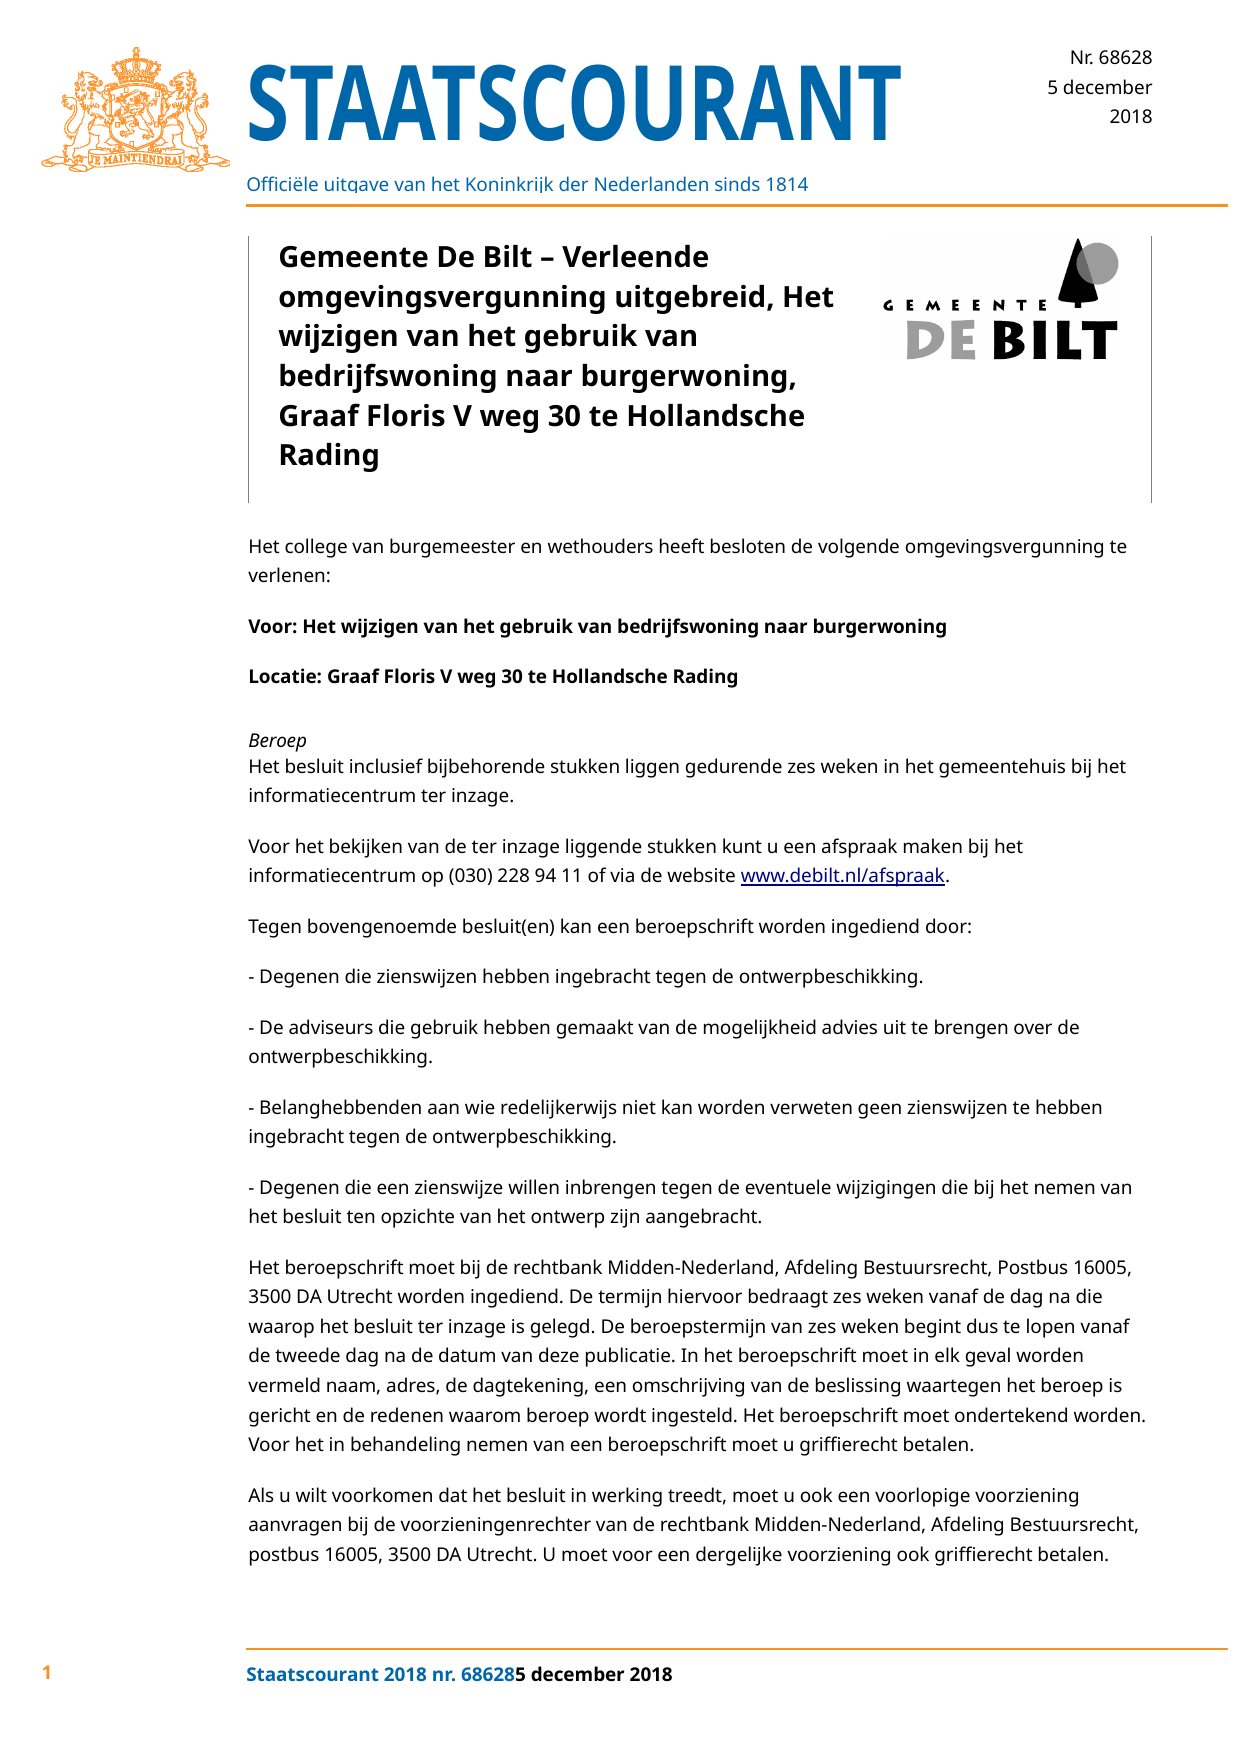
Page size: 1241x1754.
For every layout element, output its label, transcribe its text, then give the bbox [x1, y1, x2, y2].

text - Degenen die een zienswijze willen inbrengen tegen de eventuele wijzigingen die bij het nemen van het besluit ten opzichte van het ontwerp zijn aangebracht. [248, 1174, 1152, 1229]
text Het beroepschrift moet bij de rechtbank Midden-Nederland, Afdeling Bestuursrecht, Postbus 16005, 3500 DA Utrecht worden ingediend. De termijn hiervoor bedraagt zes weken vanaf de dag na die waarop het besluit ter inzage is gelegd. De beroepstermijn van zes weken begint dus te lopen vanaf de tweede dag na de datum van deze publicatie. In het beroepschrift moet in elk geval worden vermeld naam, adres, de dagtekening, een omschrijving van de beslissing waartegen het beroep is gericht en de redenen waarom beroep wordt ingesteld. Het beroepschrift moet ondertekend worden. Voor het in behandeling nemen van een beroepschrift moet u griffierecht betalen. [248, 1254, 1152, 1457]
table_header [850, 236, 1151, 503]
text Beroep [248, 727, 1152, 753]
text Voor het bekijken van de ter inzage liggende stukken kunt u een afspraak maken bij het informatiecentrum op (030) 228 94 11 of via de website www.debilt.nl/afspraak. [248, 833, 1152, 888]
text Locatie: Graaf Floris V weg 30 te Hollandsche Rading [248, 663, 1152, 689]
text - Degenen die zienswijzen hebben ingebracht tegen de ontwerpbeschikking. [248, 963, 1152, 989]
table_header Gemeente De Bilt – Verleende omgevingsvergunning uitgebreid, Het wijzigen van het gebruik van bedrijfswoning naar burgerwoning, Graaf Floris V weg 30 te Hollandsche Rading [249, 236, 850, 503]
text Het college van burgemeester en wethouders heeft besloten de volgende omgevingsvergunning te verlenen: [248, 533, 1152, 588]
text - De adviseurs die gebruik hebben gemaakt van de mogelijkheid advies uit te brengen over de ontwerpbeschikking. [248, 1014, 1152, 1069]
text Het besluit inclusief bijbehorende stukken liggen gedurende zes weken in het gemeentehuis bij het informatiecentrum ter inzage. [248, 753, 1152, 808]
text Tegen bovengenoemde besluit(en) kan een beroepschrift worden ingediend door: [248, 913, 1152, 939]
text Voor: Het wijzigen van het gebruik van bedrijfswoning naar burgerwoning [248, 613, 1152, 639]
text Als u wilt voorkomen dat het besluit in werking treedt, moet u ook een voorlopige voorziening aanvragen bij de voorzieningenrechter van de rechtbank Midden-Nederland, Afdeling Bestuursrecht, postbus 16005, 3500 DA Utrecht. U moet voor een dergelijke voorziening ook griffierecht betalen. [248, 1482, 1152, 1567]
picture [882, 236, 1119, 360]
picture [41, 47, 231, 172]
text - Belanghebbenden aan wie redelijkerwijs niet kan worden verweten geen zienswijzen te hebben ingebracht tegen de ontwerpbeschikking. [248, 1094, 1152, 1149]
